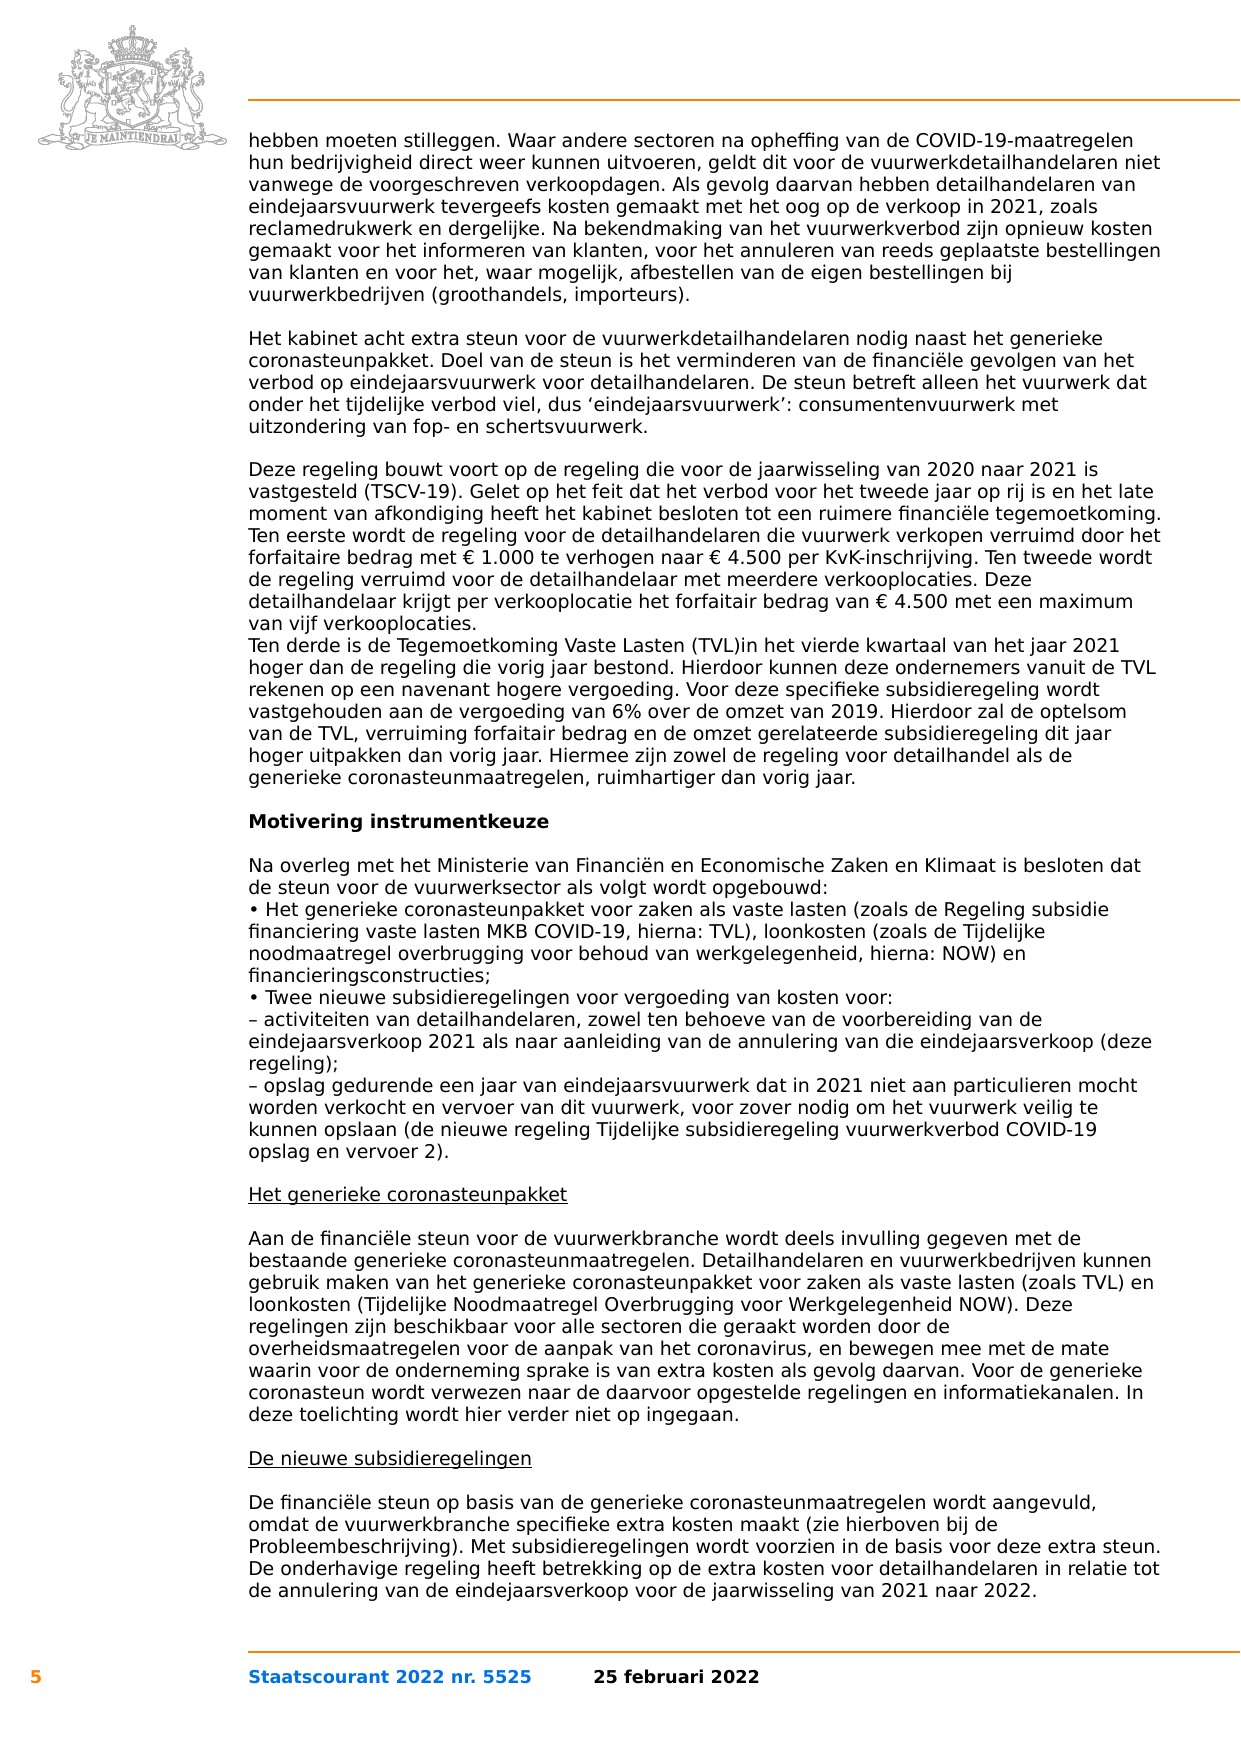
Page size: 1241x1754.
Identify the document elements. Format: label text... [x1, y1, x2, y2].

text • Het generieke coronasteunpakket voor zaken als vaste lasten (zoals de Regeling subsidie financiering vaste lasten MKB COVID-19, hierna: TVL), loonkosten (zoals de Tijdelijke noodmaatregel overbrugging voor behoud van werkgelegenheid, hierna: NOW) en financieringsconstructies; [248, 899, 1163, 987]
subtitle Motivering instrumentkeuze [248, 811, 1163, 833]
picture [38, 25, 227, 150]
text Ten derde is de Tegemoetkoming Vaste Lasten (TVL)in het vierde kwartaal van het jaar 2021 hoger dan de regeling die vorig jaar bestond. Hierdoor kunnen deze ondernemers vanuit de TVL rekenen op een navenant hogere vergoeding. Voor deze specifieke subsidieregeling wordt vastgehouden aan de vergoeding van 6% over de omzet van 2019. Hierdoor zal de optelsom van de TVL, verruiming forfaitair bedrag en de omzet gerelateerde subsidieregeling dit jaar hoger uitpakken dan vorig jaar. Hiermee zijn zowel de regeling voor detailhandel als de generieke coronasteunmaatregelen, ruimhartiger dan vorig jaar. [248, 635, 1163, 789]
text Aan de financiële steun voor de vuurwerkbranche wordt deels invulling gegeven met de bestaande generieke coronasteunmaatregelen. Detailhandelaren en vuurwerkbedrijven kunnen gebruik maken van het generieke coronasteunpakket voor zaken als vaste lasten (zoals TVL) en loonkosten (Tijdelijke Noodmaatregel Overbrugging voor Werkgelegenheid NOW). Deze regelingen zijn beschikbaar voor alle sectoren die geraakt worden door de overheidsmaatregelen voor de aanpak van het coronavirus, en bewegen mee met de mate waarin voor de onderneming sprake is van extra kosten als gevolg daarvan. Voor de generieke coronasteun wordt verwezen naar de daarvoor opgestelde regelingen en informatiekanalen. In deze toelichting wordt hier verder niet op ingegaan. [248, 1228, 1163, 1426]
text Het kabinet acht extra steun voor de vuurwerkdetailhandelaren nodig naast het generieke coronasteunpakket. Doel van de steun is het verminderen van de financiële gevolgen van het verbod op eindejaarsvuurwerk voor detailhandelaren. De steun betreft alleen het vuurwerk dat onder het tijdelijke verbod viel, dus ‘eindejaarsvuurwerk’: consumentenvuurwerk met uitzondering van fop- en schertsvuurwerk. [248, 328, 1163, 437]
text – opslag gedurende een jaar van eindejaarsvuurwerk dat in 2021 niet aan particulieren mocht worden verkocht en vervoer van dit vuurwerk, voor zover nodig om het vuurwerk veilig te kunnen opslaan (de nieuwe regeling Tijdelijke subsidieregeling vuurwerkverbod COVID-19 opslag en vervoer 2). [248, 1074, 1163, 1162]
subtitle Het generieke coronasteunpakket [248, 1184, 1163, 1206]
text De financiële steun op basis van de generieke coronasteunmaatregelen wordt aangevuld, omdat de vuurwerkbranche specifieke extra kosten maakt (zie hierboven bij de Probleembeschrijving). Met subsidieregelingen wordt voorzien in de basis voor deze extra steun. De onderhavige regeling heeft betrekking op de extra kosten voor detailhandelaren in relatie tot de annulering van de eindejaarsverkoop voor de jaarwisseling van 2021 naar 2022. [248, 1492, 1163, 1602]
text • Twee nieuwe subsidieregelingen voor vergoeding van kosten voor: [248, 987, 1163, 1009]
text Deze regeling bouwt voort op de regeling die voor de jaarwisseling van 2020 naar 2021 is vastgesteld (TSCV-19). Gelet op het feit dat het verbod voor het tweede jaar op rij is en het late moment van afkondiging heeft het kabinet besloten tot een ruimere financiële tegemoetkoming. Ten eerste wordt de regeling voor de detailhandelaren die vuurwerk verkopen verruimd door het forfaitaire bedrag met € 1.000 te verhogen naar € 4.500 per KvK-inschrijving. Ten tweede wordt de regeling verruimd voor de detailhandelaar met meerdere verkooplocaties. Deze detailhandelaar krijgt per verkooplocatie het forfaitair bedrag van € 4.500 met een maximum van vijf verkooplocaties. [248, 459, 1163, 635]
text hebben moeten stilleggen. Waar andere sectoren na opheffing van de COVID-19-maatregelen hun bedrijvigheid direct weer kunnen uitvoeren, geldt dit voor de vuurwerkdetailhandelaren niet vanwege de voorgeschreven verkoopdagen. Als gevolg daarvan hebben detailhandelaren van eindejaarsvuurwerk tevergeefs kosten gemaakt met het oog op de verkoop in 2021, zoals reclamedrukwerk en dergelijke. Na bekendmaking van het vuurwerkverbod zijn opnieuw kosten gemaakt voor het informeren van klanten, voor het annuleren van reeds geplaatste bestellingen van klanten en voor het, waar mogelijk, afbestellen van de eigen bestellingen bij vuurwerkbedrijven (groothandels, importeurs). [248, 130, 1163, 306]
text Na overleg met het Ministerie van Financiën en Economische Zaken en Klimaat is besloten dat de steun voor de vuurwerksector als volgt wordt opgebouwd: [248, 855, 1163, 899]
text – activiteiten van detailhandelaren, zowel ten behoeve van de voorbereiding van de eindejaarsverkoop 2021 als naar aanleiding van de annulering van die eindejaarsverkoop (deze regeling); [248, 1009, 1163, 1074]
subtitle De nieuwe subsidieregelingen [248, 1448, 1163, 1470]
